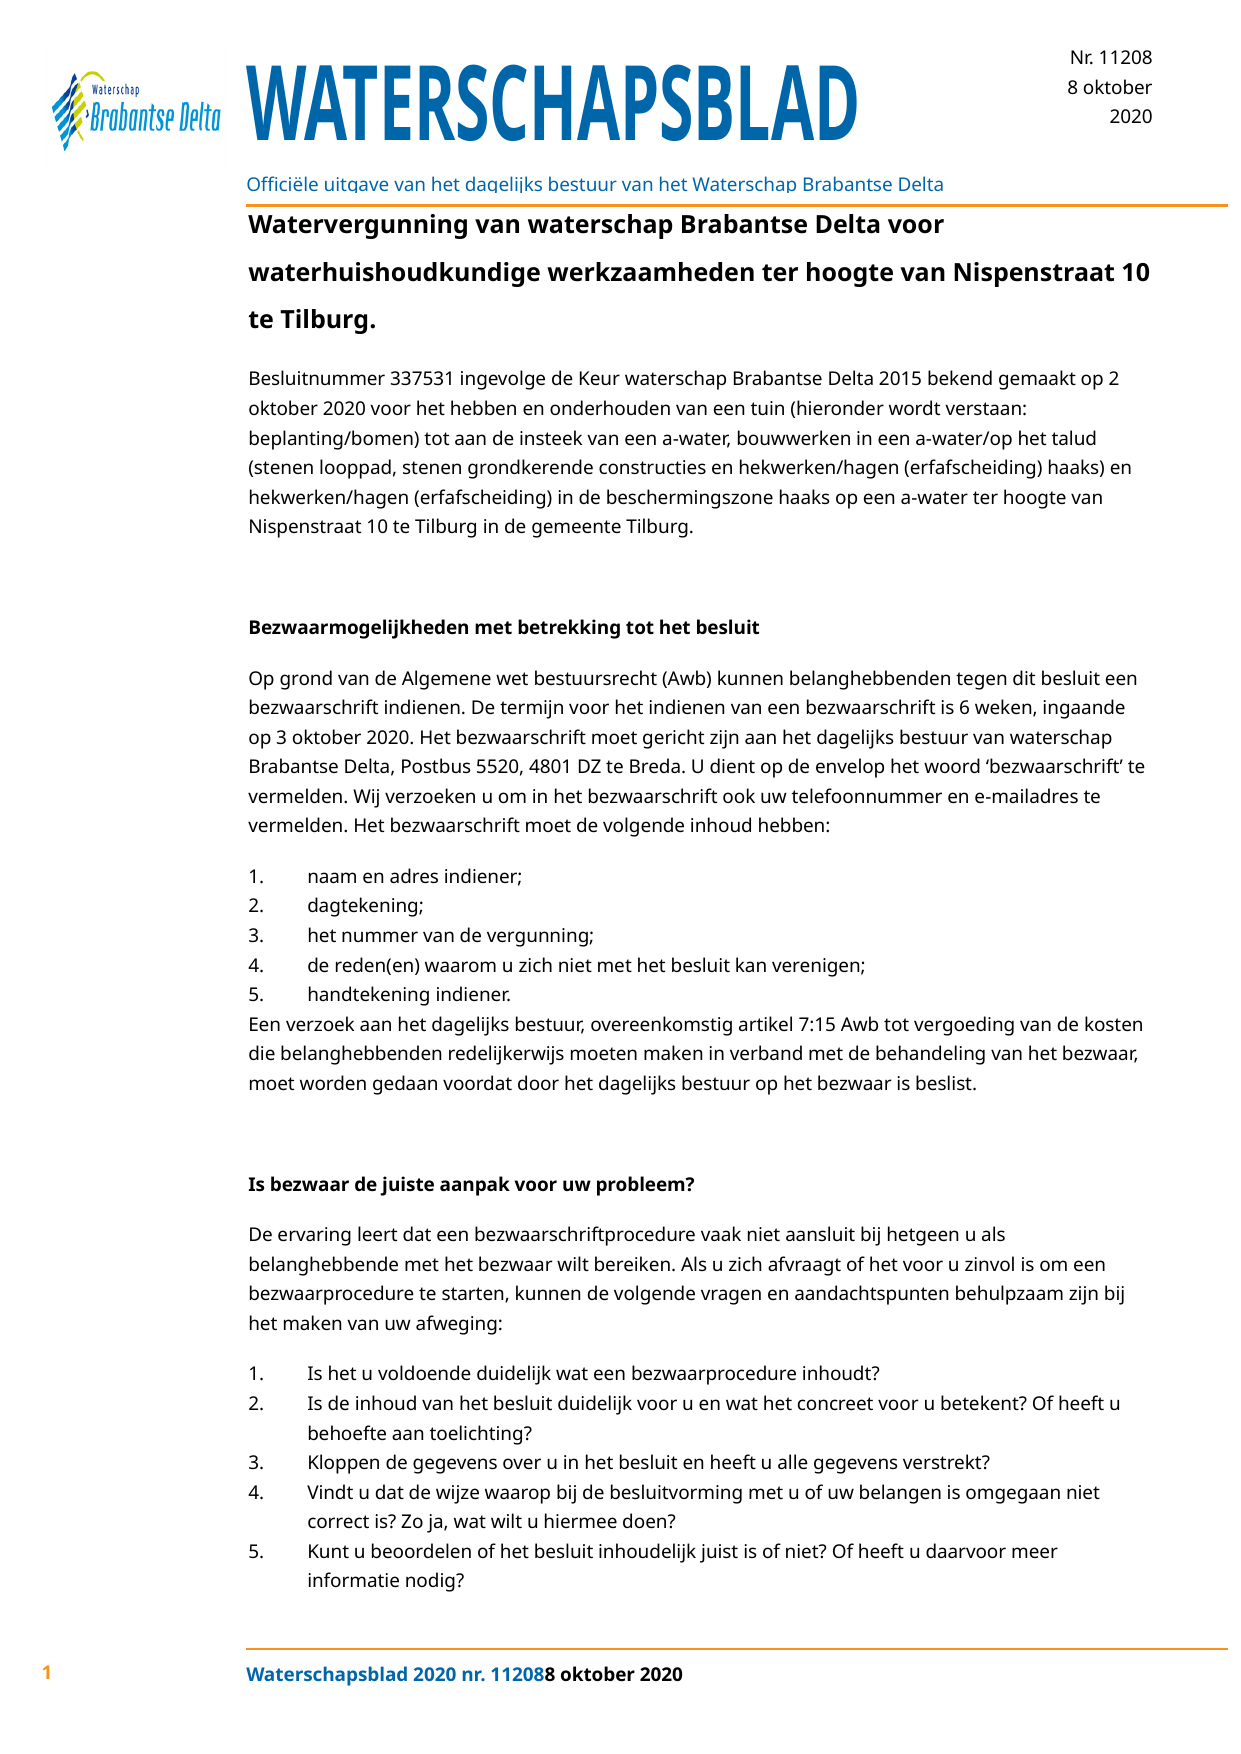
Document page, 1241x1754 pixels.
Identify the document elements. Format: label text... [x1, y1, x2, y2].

text Op grond van de Algemene wet bestuursrecht (Awb) kunnen belanghebbenden tegen dit besluit een bezwaarschrift indienen. De termijn voor het indienen van een bezwaarschrift is 6 weken, ingaande op 3 oktober 2020. Het bezwaarschrift moet gericht zijn aan het dagelijks bestuur van waterschap Brabantse Delta, Postbus 5520, 4801 DZ te Breda. U dient op de envelop het woord ‘bezwaarschrift’ te vermelden. Wij verzoeken u om in het bezwaarschrift ook uw telefoonnummer en e‑mailadres te vermelden. Het bezwaarschrift moet de volgende inhoud hebben: [248, 665, 1152, 838]
text Een verzoek aan het dagelijks bestuur, overeenkomstig artikel 7:15 Awb tot vergoeding van de kosten die belanghebbenden redelijkerwijs moeten maken in verband met de behandeling van het bezwaar, moet worden gedaan voordat door het dagelijks bestuur op het bezwaar is beslist. [248, 1011, 1152, 1096]
list Is het u voldoende duidelijk wat een bezwaarprocedure inhoudt? [248, 1361, 1152, 1386]
list naam en adres indiener; [248, 863, 1152, 889]
list Kunt u beoordelen of het besluit inhoudelijk juist is of niet? Of heeft u daarvoor meer informatie nodig? [248, 1538, 1152, 1593]
list Is de inhoud van het besluit duidelijk voor u en wat het concreet voor u betekent? Of heeft u behoefte aan toelichting? [248, 1390, 1152, 1445]
text Besluitnummer 337531 ingevolge de Keur waterschap Brabantse Delta 2015 bekend gemaakt op 2 oktober 2020 voor het hebben en onderhouden van een tuin (hieronder wordt verstaan: beplanting/bomen) tot aan de insteek van een a-water, bouwwerken in een a-water/op het talud (stenen looppad, stenen grondkerende constructies en hekwerken/hagen (erfafscheiding) haaks) en hekwerken/hagen (erfafscheiding) in de beschermingszone haaks op een a-water ter hoogte van Nispenstraat 10 te Tilburg in de gemeente Tilburg. [248, 366, 1152, 539]
list het nummer van de vergunning; [248, 922, 1152, 948]
list handtekening indiener. [248, 981, 1152, 1007]
text Is bezwaar de juiste aanpak voor uw probleem? [248, 1171, 1152, 1197]
list Kloppen de gegevens over u in het besluit en heeft u alle gegevens verstrekt? [248, 1449, 1152, 1475]
picture [41, 47, 231, 172]
list dagtekening; [248, 893, 1152, 918]
text De ervaring leert dat een bezwaarschriftprocedure vaak niet aansluit bij hetgeen u als belanghebbende met het bezwaar wilt bereiken. Als u zich afvraagt of het voor u zinvol is om een bezwaarprocedure te starten, kunnen de volgende vragen en aandachtspunten behulpzaam zijn bij het maken van uw afweging: [248, 1221, 1152, 1336]
list de reden(en) waarom u zich niet met het besluit kan verenigen; [248, 952, 1152, 977]
text Bezwaarmogelijkheden met betrekking tot het besluit [248, 614, 1152, 640]
list Vindt u dat de wijze waarop bij de besluitvorming met u of uw belangen is omgegaan niet correct is? Zo ja, wat wilt u hiermee doen? [248, 1479, 1152, 1534]
text Watervergunning van waterschap Brabantse Delta voor waterhuishoudkundige werkzaamheden ter hoogte van Nispenstraat 10 te Tilburg. [248, 207, 1152, 336]
